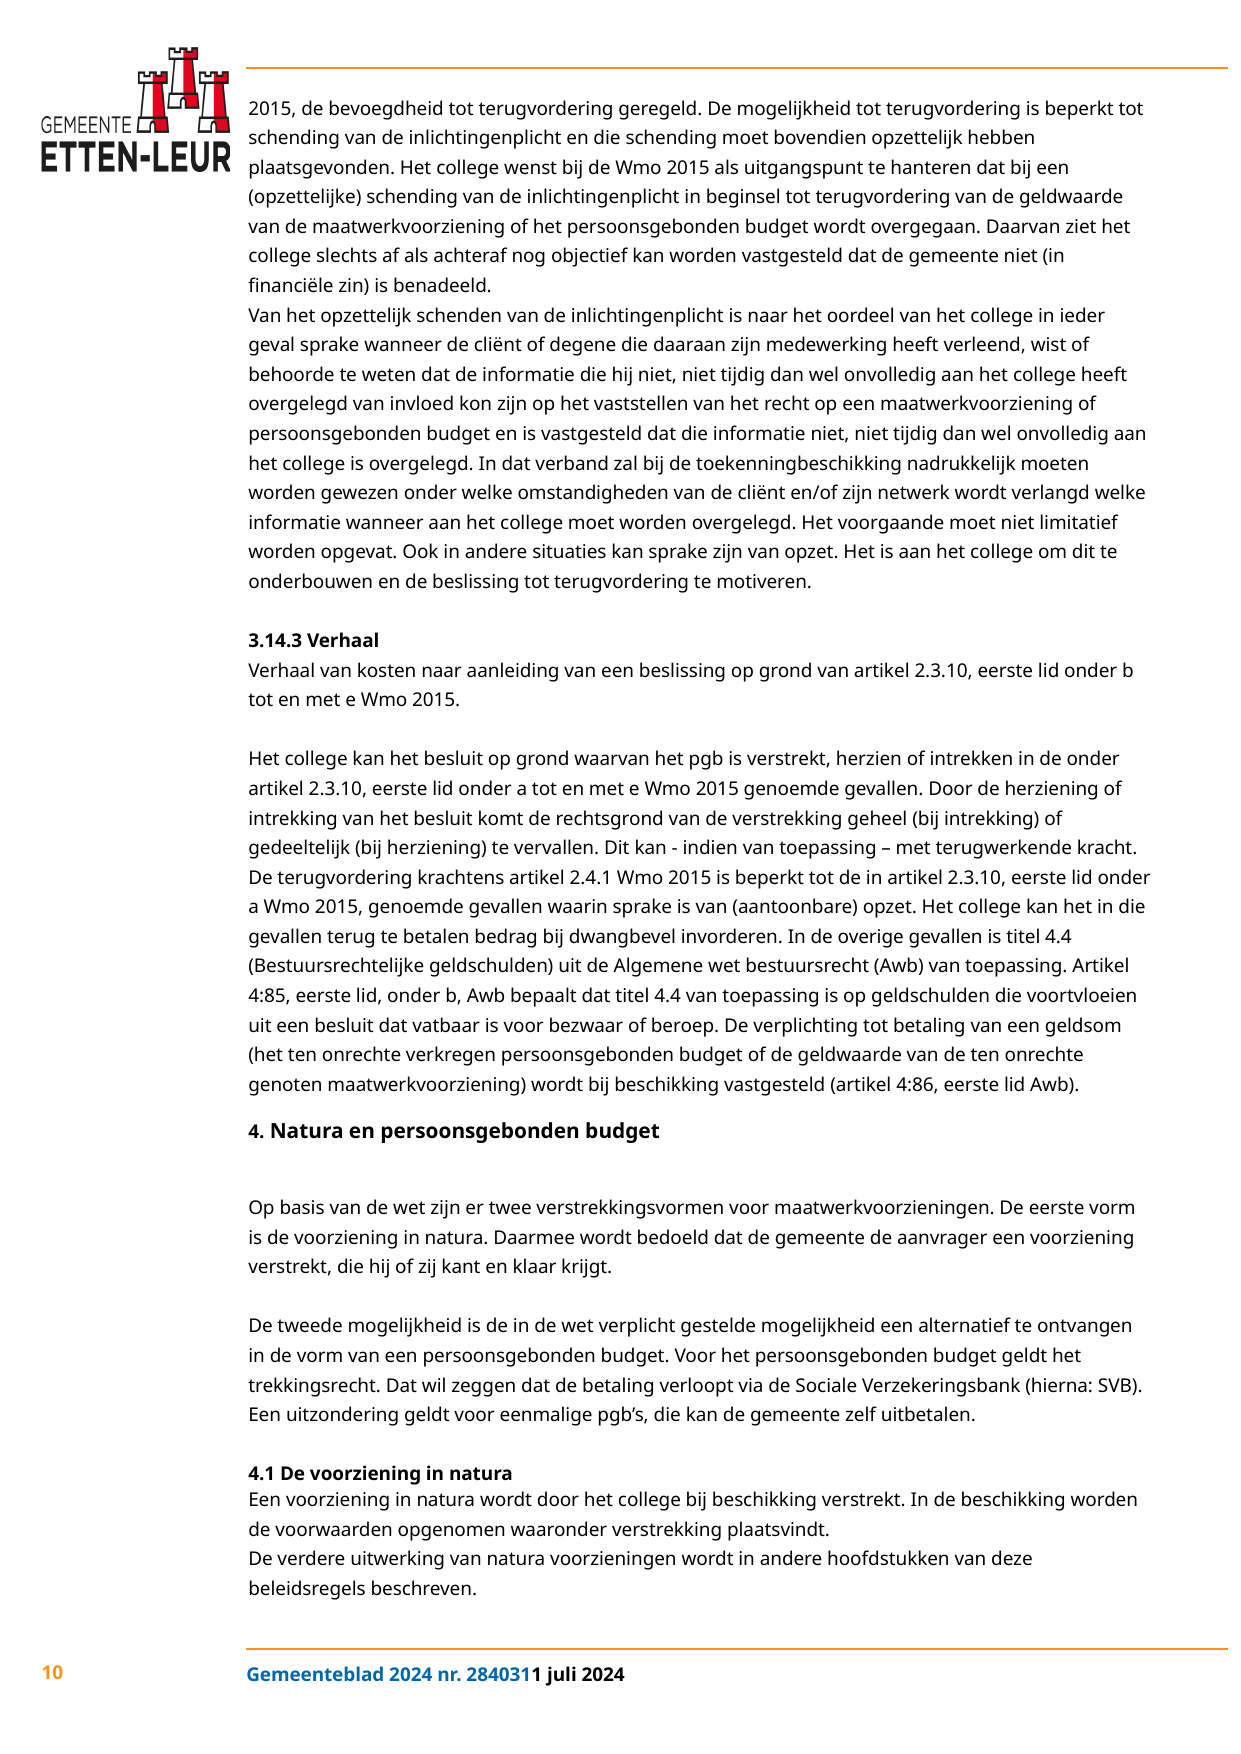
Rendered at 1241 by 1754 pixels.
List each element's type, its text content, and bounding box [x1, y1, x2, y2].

text 4.1 De voorziening in natura [248, 1461, 1152, 1486]
picture [41, 47, 231, 172]
text Verhaal van kosten naar aanleiding van een beslissing op grond van artikel 2.3.10, eerste lid onder b tot en met e Wmo 2015. [248, 657, 1152, 712]
text Een voorziening in natura wordt door het college bij beschikking verstrekt. In de beschikking worden de voorwaarden opgenomen waaronder verstrekking plaatsvindt. [248, 1486, 1152, 1542]
text De verdere uitwerking van natura voorzieningen wordt in andere hoofdstukken van deze beleidsregels beschreven. [248, 1546, 1152, 1601]
text 2015, de bevoegdheid tot terugvordering geregeld. De mogelijkheid tot terugvordering is beperkt tot schending van de inlichtingenplicht en die schending moet bovendien opzettelijk hebben plaatsgevonden. Het college wenst bij de Wmo 2015 als uitgangspunt te hanteren dat bij een (opzettelijke) schending van de inlichtingenplicht in beginsel tot terugvordering van de geldwaarde van de maatwerkvoorziening of het persoonsgebonden budget wordt overgegaan. Daarvan ziet het college slechts af als achteraf nog objectief kan worden vastgesteld dat de gemeente niet (in financiële zin) is benadeeld. [248, 95, 1152, 298]
text Op basis van de wet zijn er twee verstrekkingsvormen voor maatwerkvoorzieningen. De eerste vorm is de voorziening in natura. Daarmee wordt bedoeld dat de gemeente de aanvrager een voorziening verstrekt, die hij of zij kant en klaar krijgt. [248, 1194, 1152, 1279]
text Het college kan het besluit op grond waarvan het pgb is verstrekt, herzien of intrekken in de onder artikel 2.3.10, eerste lid onder a tot en met e Wmo 2015 genoemde gevallen. Door de herziening of intrekking van het besluit komt de rechtsgrond van de verstrekking geheel (bij intrekking) of gedeeltelijk (bij herziening) te vervallen. Dit kan - indien van toepassing – met terugwerkende kracht. De terugvordering krachtens artikel 2.4.1 Wmo 2015 is beperkt tot de in artikel 2.3.10, eerste lid onder a Wmo 2015, genoemde gevallen waarin sprake is van (aantoonbare) opzet. Het college kan het in die gevallen terug te betalen bedrag bij dwangbevel invorderen. In de overige gevallen is titel 4.4 (Bestuursrechtelijke geldschulden) uit de Algemene wet bestuursrecht (Awb) van toepassing. Artikel 4:85, eerste lid, onder b, Awb bepaalt dat titel 4.4 van toepassing is op geldschulden die voortvloeien uit een besluit dat vatbaar is voor bezwaar of beroep. De verplichting tot betaling van een geldsom (het ten onrechte verkregen persoonsgebonden budget of de geldwaarde van de ten onrechte genoten maatwerkvoorziening) wordt bij beschikking vastgesteld (artikel 4:86, eerste lid Awb). [248, 746, 1152, 1097]
text Van het opzettelijk schenden van de inlichtingenplicht is naar het oordeel van het college in ieder geval sprake wanneer de cliënt of degene die daaraan zijn medewerking heeft verleend, wist of behoorde te weten dat de informatie die hij niet, niet tijdig dan wel onvolledig aan het college heeft overgelegd van invloed kon zijn op het vaststellen van het recht op een maatwerkvoorziening of persoonsgebonden budget en is vastgesteld dat die informatie niet, niet tijdig dan wel onvolledig aan het college is overgelegd. In dat verband zal bij de toekenningbeschikking nadrukkelijk moeten worden gewezen onder welke omstandigheden van de cliënt en/of zijn netwerk wordt verlangd welke informatie wanneer aan het college moet worden overgelegd. Het voorgaande moet niet limitatief worden opgevat. Ook in andere situaties kan sprake zijn van opzet. Het is aan het college om dit te onderbouwen en de beslissing tot terugvordering te motiveren. [248, 302, 1152, 594]
text 4. Natura en persoonsgebonden budget [248, 1117, 1152, 1145]
text 3.14.3 Verhaal [248, 627, 1152, 653]
text De tweede mogelijkheid is de in de wet verplicht gestelde mogelijkheid een alternatief te ontvangen in de vorm van een persoonsgebonden budget. Voor het persoonsgebonden budget geldt het trekkingsrecht. Dat wil zeggen dat de betaling verloopt via de Sociale Verzekeringsbank (hierna: SVB). Een uitzondering geldt voor eenmalige pgb’s, die kan de gemeente zelf uitbetalen. [248, 1313, 1152, 1427]
